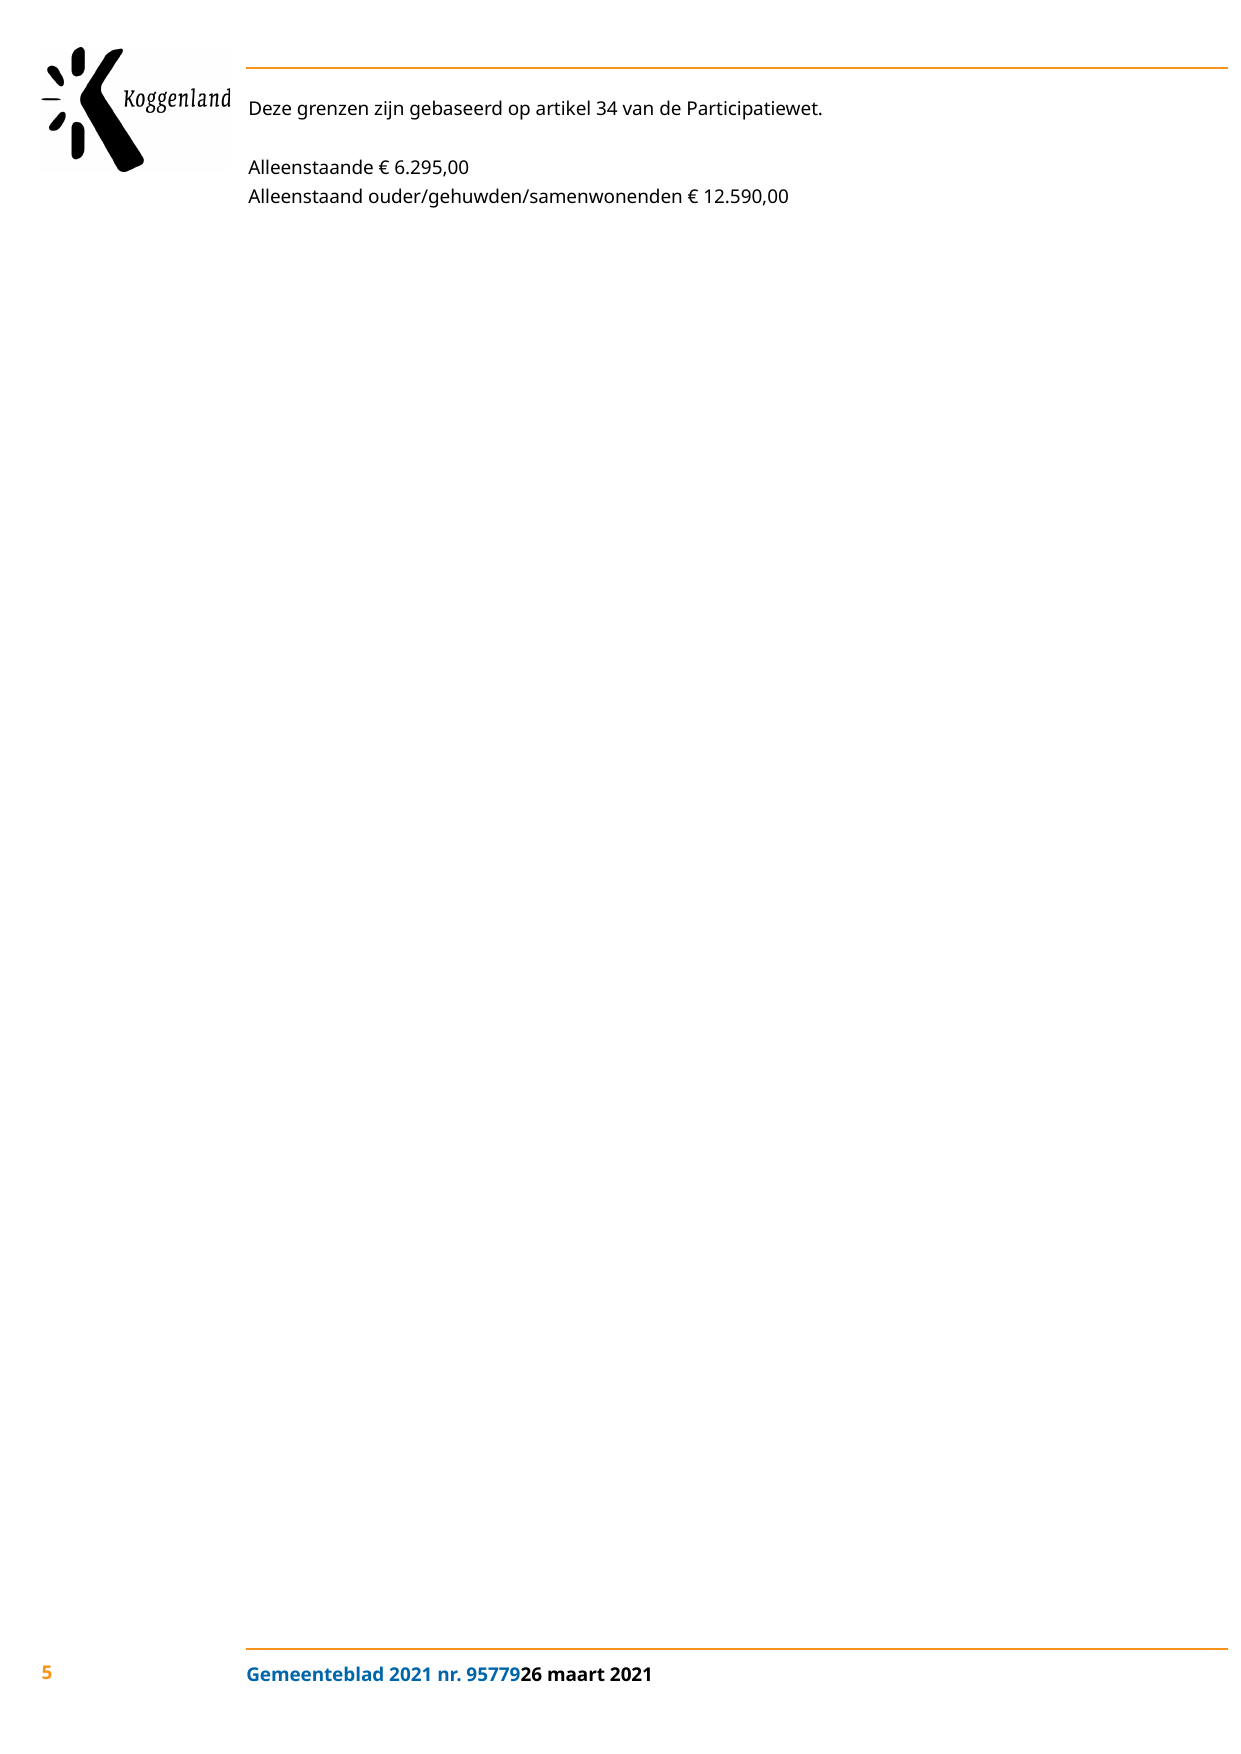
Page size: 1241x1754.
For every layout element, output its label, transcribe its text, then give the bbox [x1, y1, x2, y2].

text Alleenstaand ouder/gehuwden/samenwonenden € 12.590,00 [248, 183, 1152, 209]
picture [41, 47, 231, 172]
text Alleenstaande € 6.295,00 [248, 154, 1152, 180]
text Deze grenzen zijn gebaseerd op artikel 34 van de Participatiewet. [248, 95, 1152, 121]
